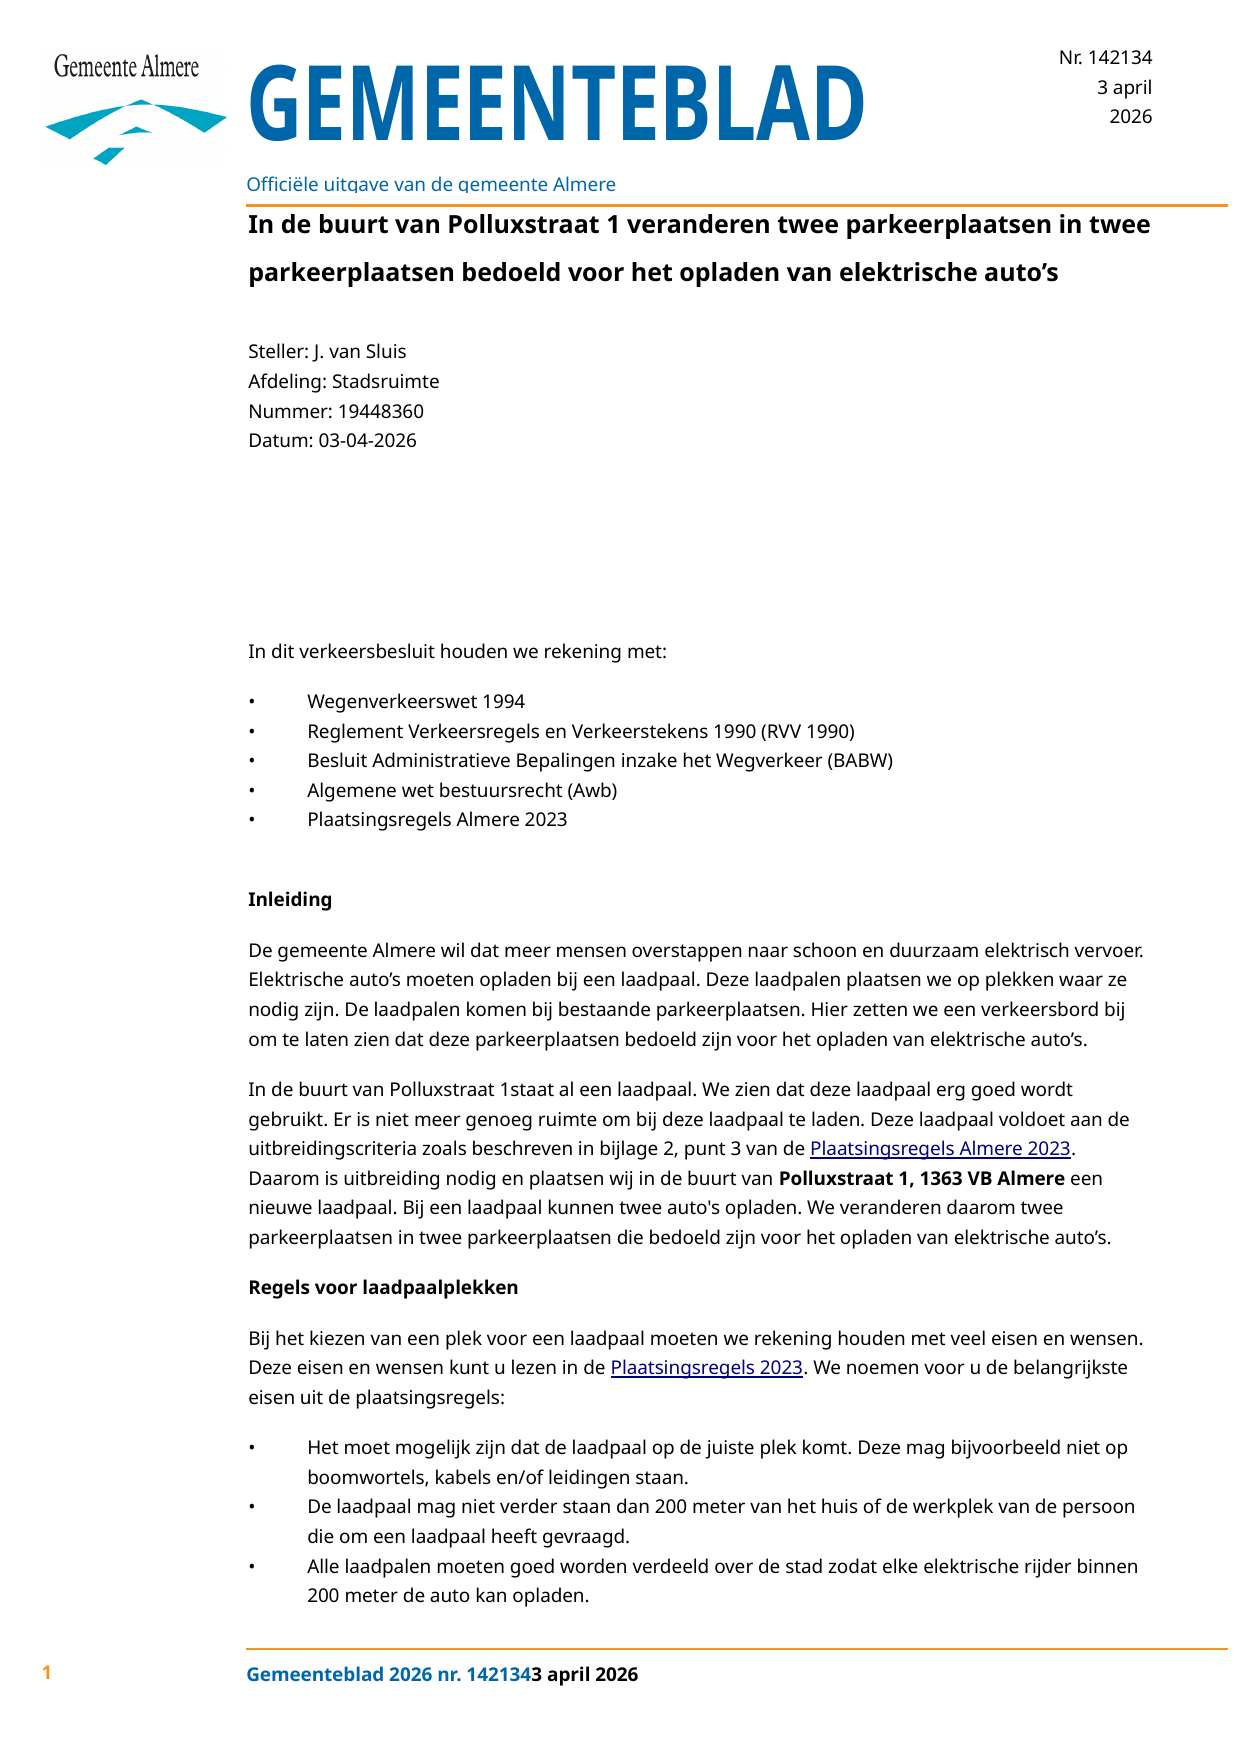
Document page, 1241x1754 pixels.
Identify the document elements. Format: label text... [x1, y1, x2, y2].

text Datum: 03-04-2026 [248, 427, 1152, 453]
list Algemene wet bestuursrecht (Awb) [248, 777, 1152, 803]
text Inleiding [248, 887, 1152, 912]
picture [41, 47, 231, 172]
list Alle laadpalen moeten goed worden verdeeld over de stad zodat elke elektrische rijder binnen 200 meter de auto kan opladen. [248, 1553, 1152, 1608]
text In dit verkeersbesluit houden we rekening met: [248, 638, 1152, 663]
list Het moet mogelijk zijn dat de laadpaal op de juiste plek komt. Deze mag bijvoorbeeld niet op boomwortels, kabels en/of leidingen staan. [248, 1434, 1152, 1490]
text In de buurt van Polluxstraat 1staat al een laadpaal. We zien dat deze laadpaal erg goed wordt gebruikt. Er is niet meer genoeg ruimte om bij deze laadpaal te laden. Deze laadpaal voldoet aan de uitbreidingscriteria zoals beschreven in bijlage 2, punt 3 van de Plaatsingsregels Almere 2023. Daarom is uitbreiding nodig en plaatsen wij in de buurt van Polluxstraat 1, 1363 VB Almere een nieuwe laadpaal. Bij een laadpaal kunnen twee auto's opladen. We veranderen daarom twee parkeerplaatsen in twee parkeerplaatsen die bedoeld zijn voor het opladen van elektrische auto’s. [248, 1076, 1152, 1250]
list Wegenverkeerswet 1994 [248, 688, 1152, 714]
text Afdeling: Stadsruimte [248, 368, 1152, 394]
text Steller: J. van Sluis [248, 339, 1152, 364]
text In de buurt van Polluxstraat 1 veranderen twee parkeerplaatsen in twee parkeerplaatsen bedoeld voor het opladen van elektrische auto’s [248, 207, 1152, 288]
text Nummer: 19448360 [248, 398, 1152, 423]
text Bij het kiezen van een plek voor een laadpaal moeten we rekening houden met veel eisen en wensen. Deze eisen en wensen kunt u lezen in de Plaatsingsregels 2023. We noemen voor u de belangrijkste eisen uit de plaatsingsregels: [248, 1325, 1152, 1410]
text Regels voor laadpaalplekken [248, 1274, 1152, 1300]
list Plaatsingsregels Almere 2023 [248, 807, 1152, 832]
list Reglement Verkeersregels en Verkeerstekens 1990 (RVV 1990) [248, 718, 1152, 743]
text De gemeente Almere wil dat meer mensen overstappen naar schoon en duurzaam elektrisch vervoer. Elektrische auto’s moeten opladen bij een laadpaal. Deze laadpalen plaatsen we op plekken waar ze nodig zijn. De laadpalen komen bij bestaande parkeerplaatsen. Hier zetten we een verkeersbord bij om te laten zien dat deze parkeerplaatsen bedoeld zijn voor het opladen van elektrische auto’s. [248, 937, 1152, 1051]
list Besluit Administratieve Bepalingen inzake het Wegverkeer (BABW) [248, 747, 1152, 773]
list De laadpaal mag niet verder staan dan 200 meter van het huis of de werkplek van de persoon die om een laadpaal heeft gevraagd. [248, 1494, 1152, 1549]
